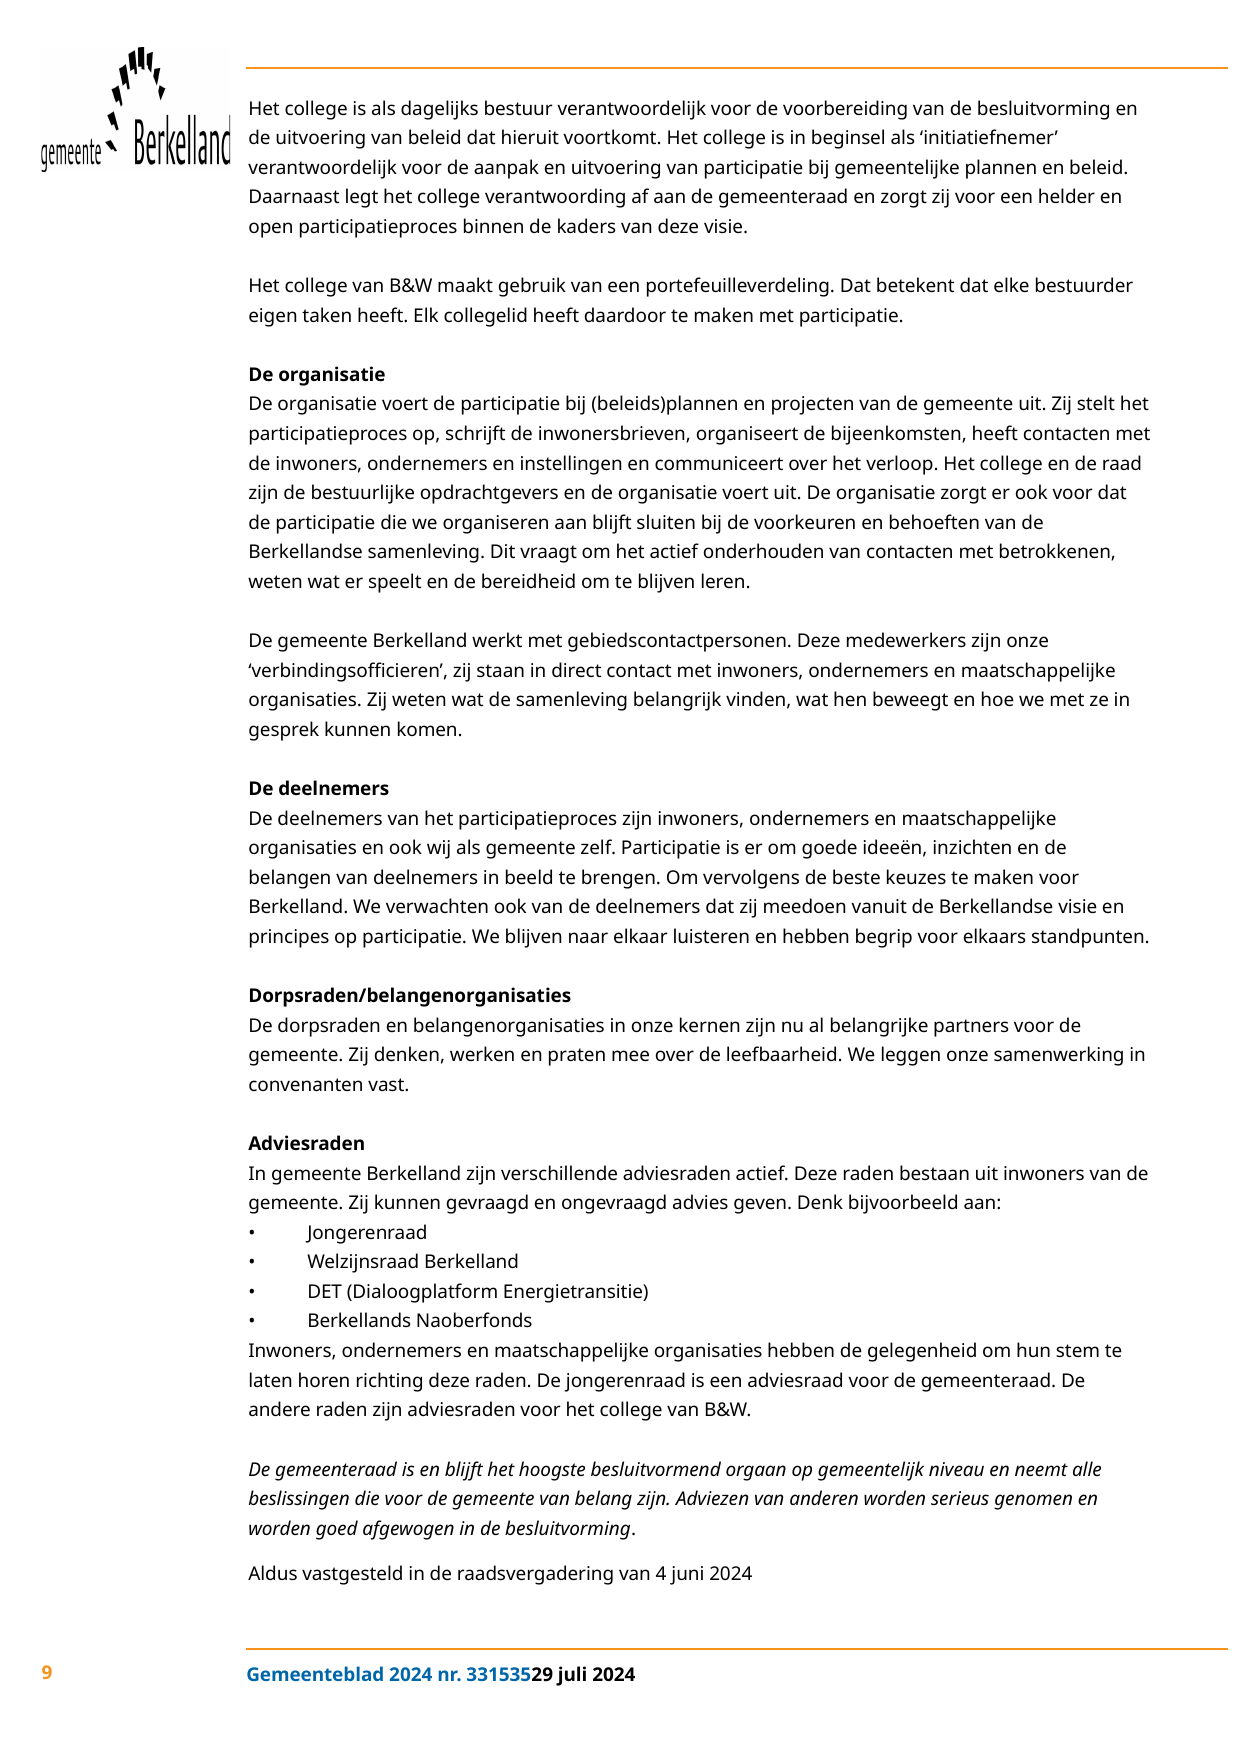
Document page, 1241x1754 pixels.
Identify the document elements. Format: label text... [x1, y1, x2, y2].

text In gemeente Berkelland zijn verschillende adviesraden actief. Deze raden bestaan uit inwoners van de gemeente. Zij kunnen gevraagd en ongevraagd advies geven. Denk bijvoorbeeld aan: [248, 1160, 1152, 1215]
text De gemeente Berkelland werkt met gebiedscontactpersonen. Deze medewerkers zijn onze ‘verbindingsofficieren’, zij staan in direct contact met inwoners, ondernemers en maatschappelijke organisaties. Zij weten wat de samenleving belangrijk vinden, wat hen beweegt en hoe we met ze in gesprek kunnen komen. [248, 627, 1152, 742]
text De dorpsraden en belangenorganisaties in onze kernen zijn nu al belangrijke partners voor de gemeente. Zij denken, werken en praten mee over de leefbaarheid. We leggen onze samenwerking in convenanten vast. [248, 1012, 1152, 1097]
list DET (Dialoogplatform Energietransitie) [248, 1278, 1152, 1304]
list Welzijnsraad Berkelland [248, 1248, 1152, 1274]
text De deelnemers [248, 775, 1152, 801]
picture [41, 47, 231, 172]
table_header De gemeenteraad is en blijft het hoogste besluitvormend orgaan op gemeentelijk niveau en neemt alle beslissingen die voor de gemeente van belang zijn. Adviezen van anderen worden serieus genomen en worden goed afgewogen in de besluitvorming. [248, 1456, 1152, 1541]
list Berkellands Naoberfonds [248, 1308, 1152, 1333]
text Het college is als dagelijks bestuur verantwoordelijk voor de voorbereiding van de besluitvorming en de uitvoering van beleid dat hieruit voortkomt. Het college is in beginsel als ‘initiatiefnemer’ verantwoordelijk voor de aanpak en uitvoering van participatie bij gemeentelijke plannen en beleid. Daarnaast legt het college verantwoording af aan de gemeenteraad en zorgt zij voor een helder en open participatieproces binnen de kaders van deze visie. [248, 95, 1152, 239]
text Adviesraden [248, 1130, 1152, 1156]
text Inwoners, ondernemers en maatschappelijke organisaties hebben de gelegenheid om hun stem te laten horen richting deze raden. De jongerenraad is een adviesraad voor de gemeenteraad. De andere raden zijn adviesraden voor het college van B&W. [248, 1337, 1152, 1422]
text De organisatie [248, 361, 1152, 387]
text Dorpsraden/belangenorganisaties [248, 982, 1152, 1008]
list Jongerenraad [248, 1219, 1152, 1245]
text Aldus vastgesteld in de raadsvergadering van 4 juni 2024 [248, 1560, 1152, 1586]
text De deelnemers van het participatieproces zijn inwoners, ondernemers en maatschappelijke organisaties en ook wij als gemeente zelf. Participatie is er om goede ideeën, inzichten en de belangen van deelnemers in beeld te brengen. Om vervolgens de beste keuzes te maken voor Berkelland. We verwachten ook van de deelnemers dat zij meedoen vanuit de Berkellandse visie en principes op participatie. We blijven naar elkaar luisteren en hebben begrip voor elkaars standpunten. [248, 805, 1152, 949]
text Het college van B&W maakt gebruik van een portefeuilleverdeling. Dat betekent dat elke bestuurder eigen taken heeft. Elk collegelid heeft daardoor te maken met participatie. [248, 272, 1152, 328]
text De organisatie voert de participatie bij (beleids)plannen en projecten van de gemeente uit. Zij stelt het participatieproces op, schrijft de inwonersbrieven, organiseert de bijeenkomsten, heeft contacten met de inwoners, ondernemers en instellingen en communiceert over het verloop. Het college en de raad zijn de bestuurlijke opdrachtgevers en de organisatie voert uit. De organisatie zorgt er ook voor dat de participatie die we organiseren aan blijft sluiten bij de voorkeuren en behoeften van de Berkellandse samenleving. Dit vraagt om het actief onderhouden van contacten met betrokkenen, weten wat er speelt en de bereidheid om te blijven leren. [248, 391, 1152, 594]
